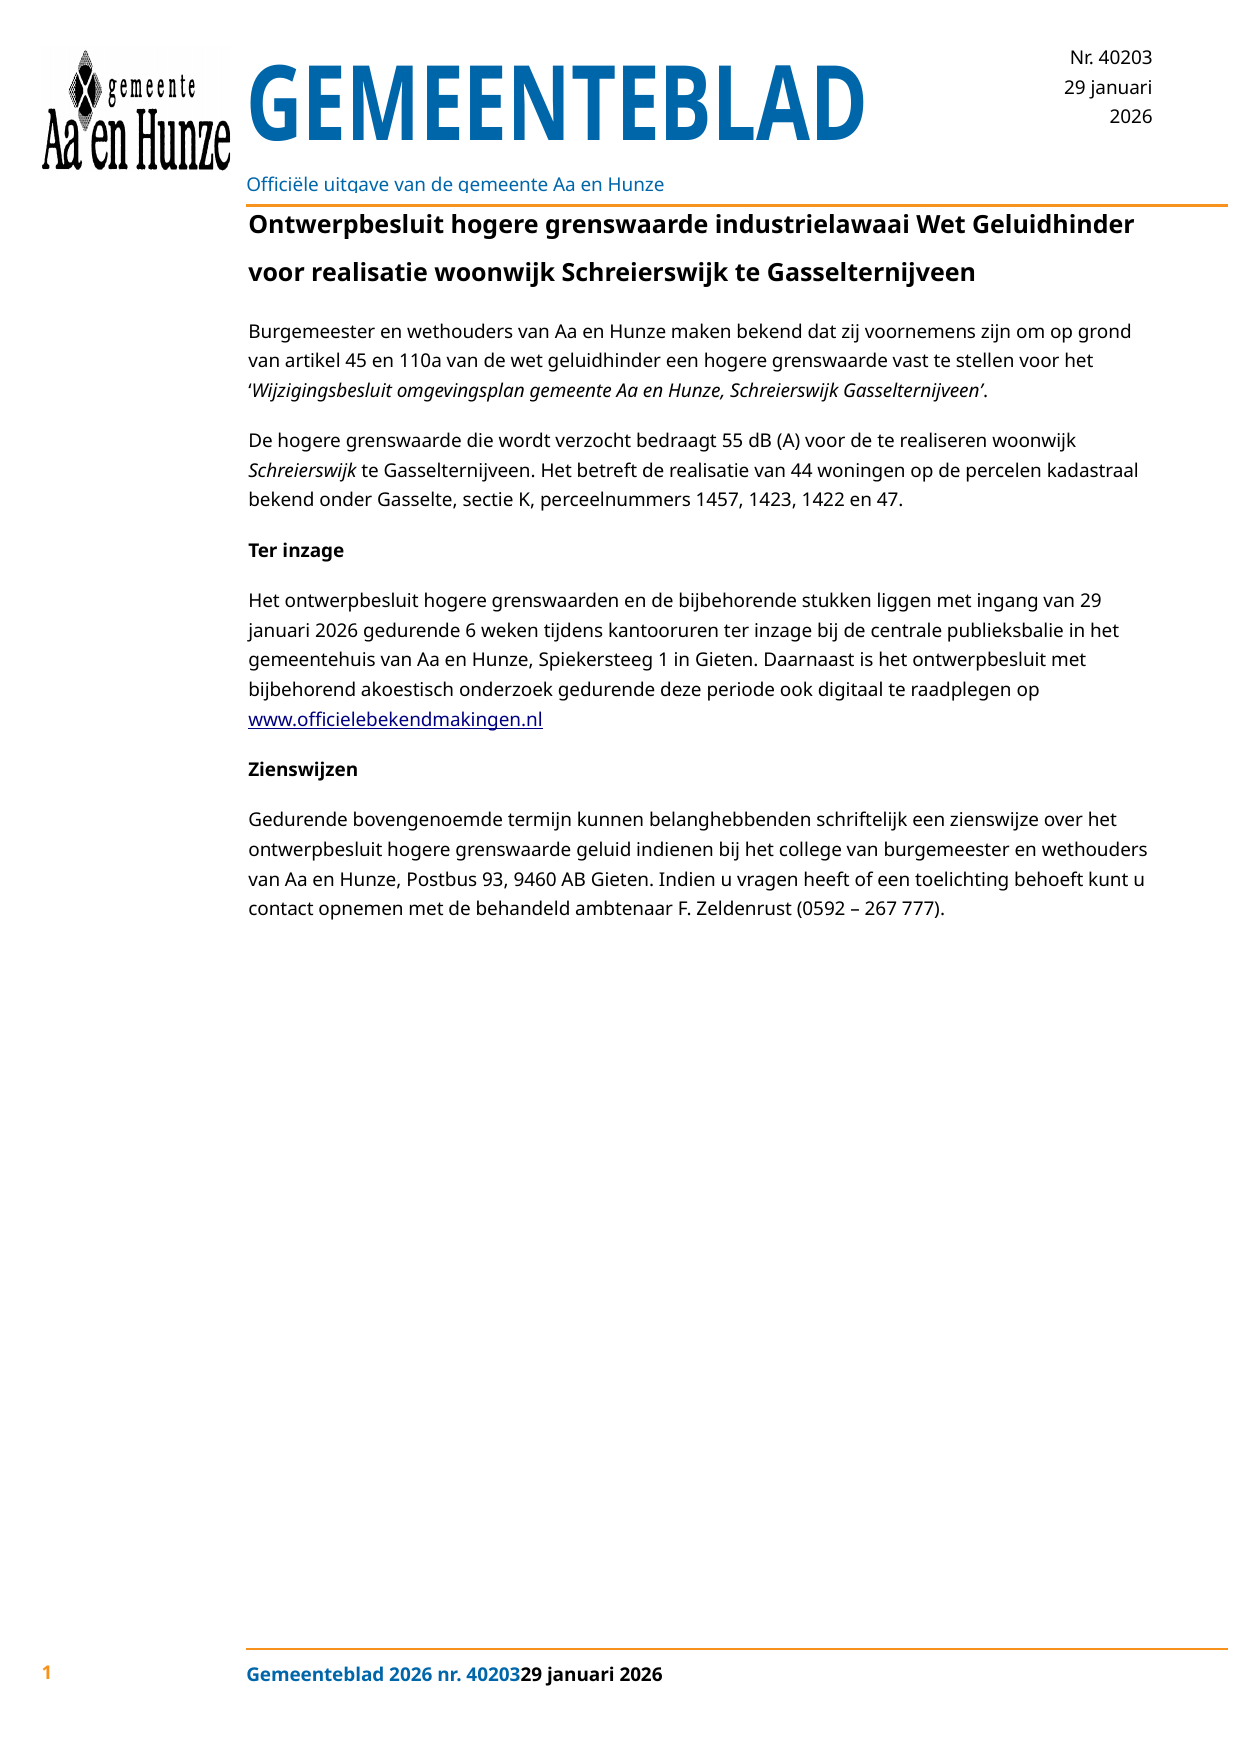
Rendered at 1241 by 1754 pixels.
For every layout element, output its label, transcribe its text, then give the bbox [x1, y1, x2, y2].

text Zienswijzen [248, 756, 1152, 782]
text Ter inzage [248, 537, 1152, 563]
text Gedurende bovengenoemde termijn kunnen belanghebbenden schriftelijk een zienswijze over het ontwerpbesluit hogere grenswaarde geluid indienen bij het college van burgemeester en wethouders van Aa en Hunze, Postbus 93, 9460 AB Gieten. Indien u vragen heeft of een toelichting behoeft kunt u contact opnemen met de behandeld ambtenaar F. Zeldenrust (0592 – 267 777). [248, 807, 1152, 921]
text De hogere grenswaarde die wordt verzocht bedraagt 55 dB (A) voor de te realiseren woonwijk Schreierswijk te Gasselternijveen. Het betreft de realisatie van 44 woningen op de percelen kadastraal bekend onder Gasselte, sectie K, perceelnummers 1457, 1423, 1422 en 47. [248, 427, 1152, 512]
picture [41, 47, 231, 172]
text Burgemeester en wethouders van Aa en Hunze maken bekend dat zij voornemens zijn om op grond van artikel 45 en 110a van de wet geluidhinder een hogere grenswaarde vast te stellen voor het ‘Wijzigingsbesluit omgevingsplan gemeente Aa en Hunze, Schreierswijk Gasselternijveen’. [248, 318, 1152, 403]
text Ontwerpbesluit hogere grenswaarde industrielawaai Wet Geluidhinder voor realisatie woonwijk Schreierswijk te Gasselternijveen [248, 207, 1152, 288]
text Het ontwerpbesluit hogere grenswaarden en de bijbehorende stukken liggen met ingang van 29 januari 2026 gedurende 6 weken tijdens kantooruren ter inzage bij de centrale publieksbalie in het gemeentehuis van Aa en Hunze, Spiekersteeg 1 in Gieten. Daarnaast is het ontwerpbesluit met bijbehorend akoestisch onderzoek gedurende deze periode ook digitaal te raadplegen op www.officielebekendmakingen.nl [248, 587, 1152, 732]
